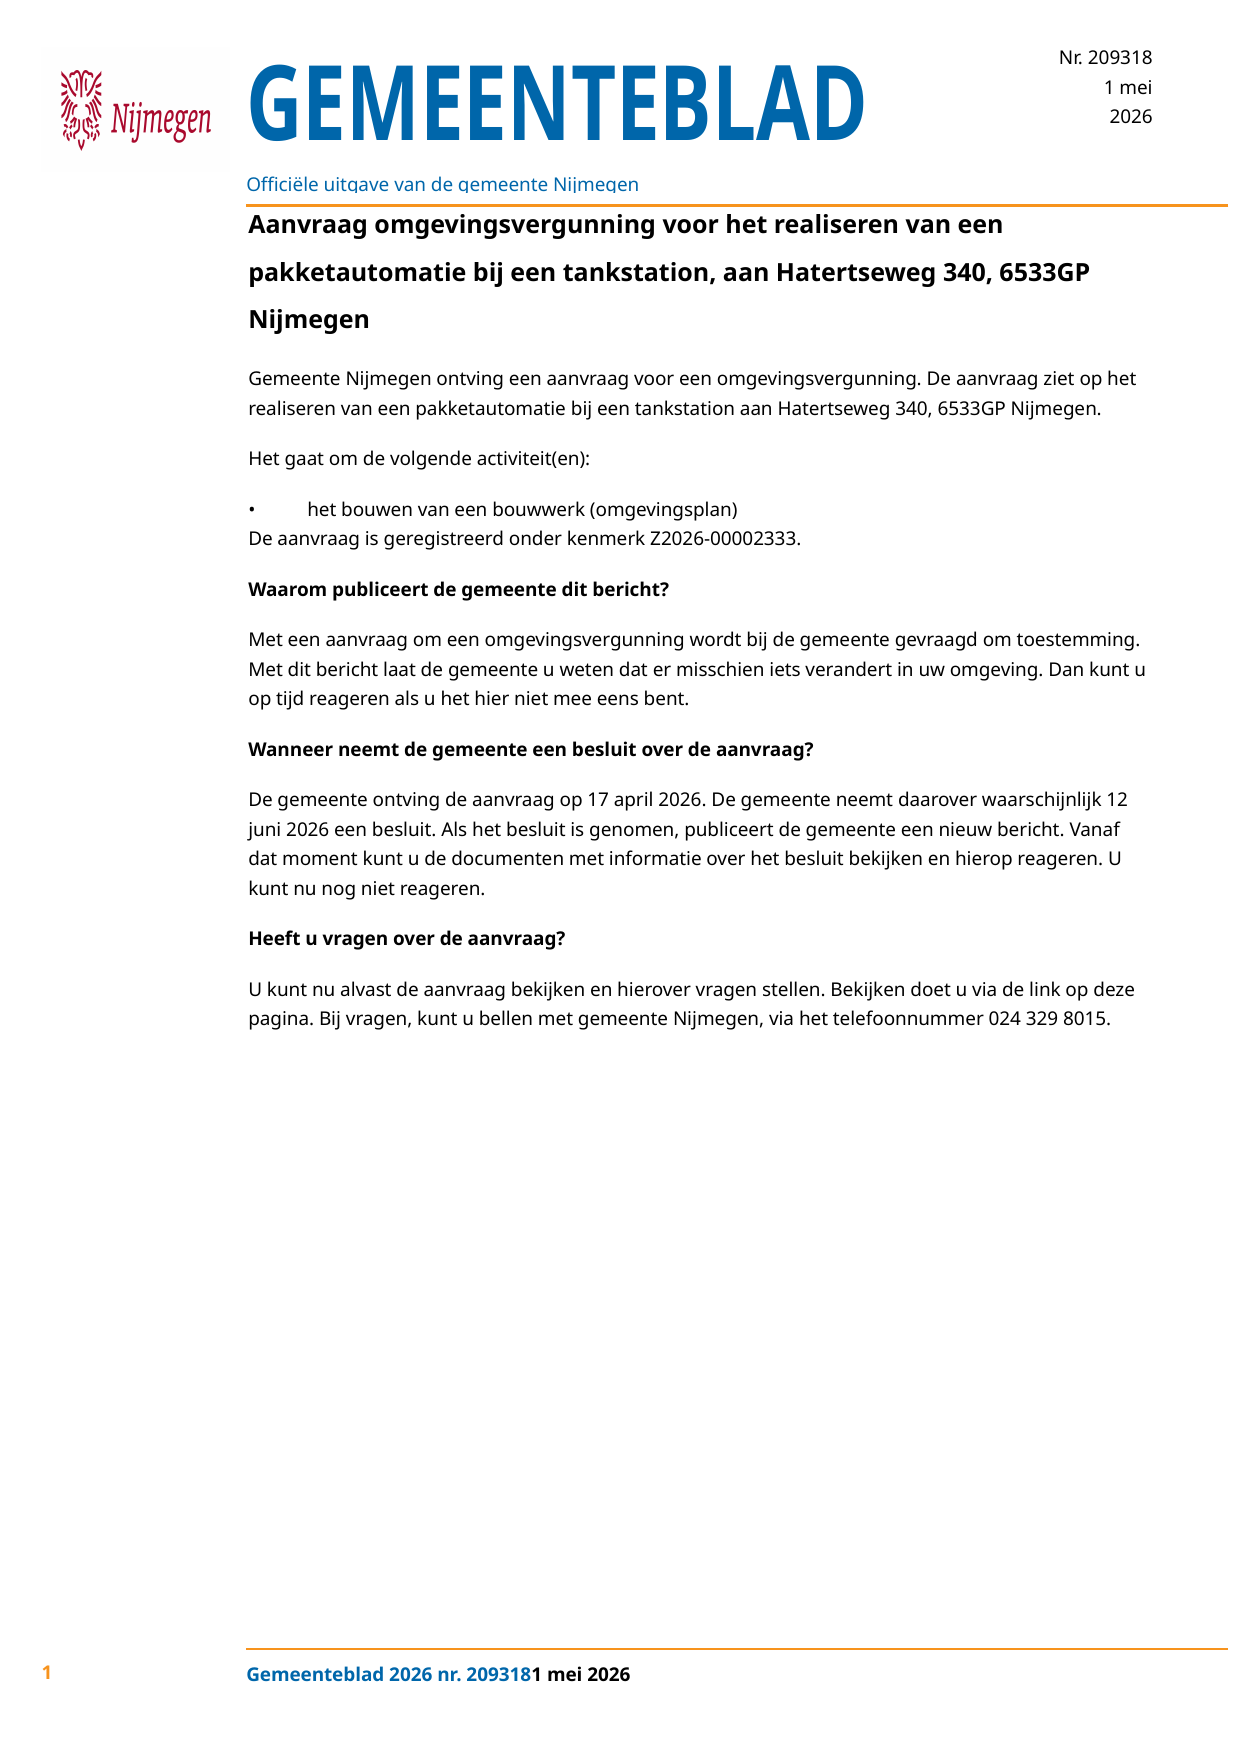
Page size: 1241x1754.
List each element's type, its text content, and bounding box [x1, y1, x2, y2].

picture [41, 47, 231, 172]
list het bouwen van een bouwwerk (omgevingsplan) [248, 496, 1152, 522]
text Het gaat om de volgende activiteit(en): [248, 446, 1152, 471]
text Aanvraag omgevingsvergunning voor het realiseren van een pakketautomatie bij een tankstation, aan Hatertseweg 340, 6533GP Nijmegen [248, 207, 1152, 336]
text U kunt nu alvast de aanvraag bekijken en hierover vragen stellen. Bekijken doet u via de link op deze pagina. Bij vragen, kunt u bellen met gemeente Nijmegen, via het telefoonnummer 024 329 8015. [248, 976, 1152, 1031]
text Waarom publiceert de gemeente dit bericht? [248, 576, 1152, 602]
text De aanvraag is geregistreerd onder kenmerk Z2026-00002333. [248, 526, 1152, 551]
text Gemeente Nijmegen ontving een aanvraag voor een omgevingsvergunning. De aanvraag ziet op het realiseren van een pakketautomatie bij een tankstation aan Hatertseweg 340, 6533GP Nijmegen. [248, 366, 1152, 421]
text Met een aanvraag om een omgevingsvergunning wordt bij de gemeente gevraagd om toestemming. Met dit bericht laat de gemeente u weten dat er misschien iets verandert in uw omgeving. Dan kunt u op tijd reageren als u het hier niet mee eens bent. [248, 626, 1152, 711]
text De gemeente ontving de aanvraag op 17 april 2026. De gemeente neemt daarover waarschijnlijk 12 juni 2026 een besluit. Als het besluit is genomen, publiceert de gemeente een nieuw bericht. Vanaf dat moment kunt u de documenten met informatie over het besluit bekijken en hierop reageren. U kunt nu nog niet reageren. [248, 786, 1152, 901]
text Wanneer neemt de gemeente een besluit over de aanvraag? [248, 736, 1152, 762]
text Heeft u vragen over de aanvraag? [248, 926, 1152, 951]
